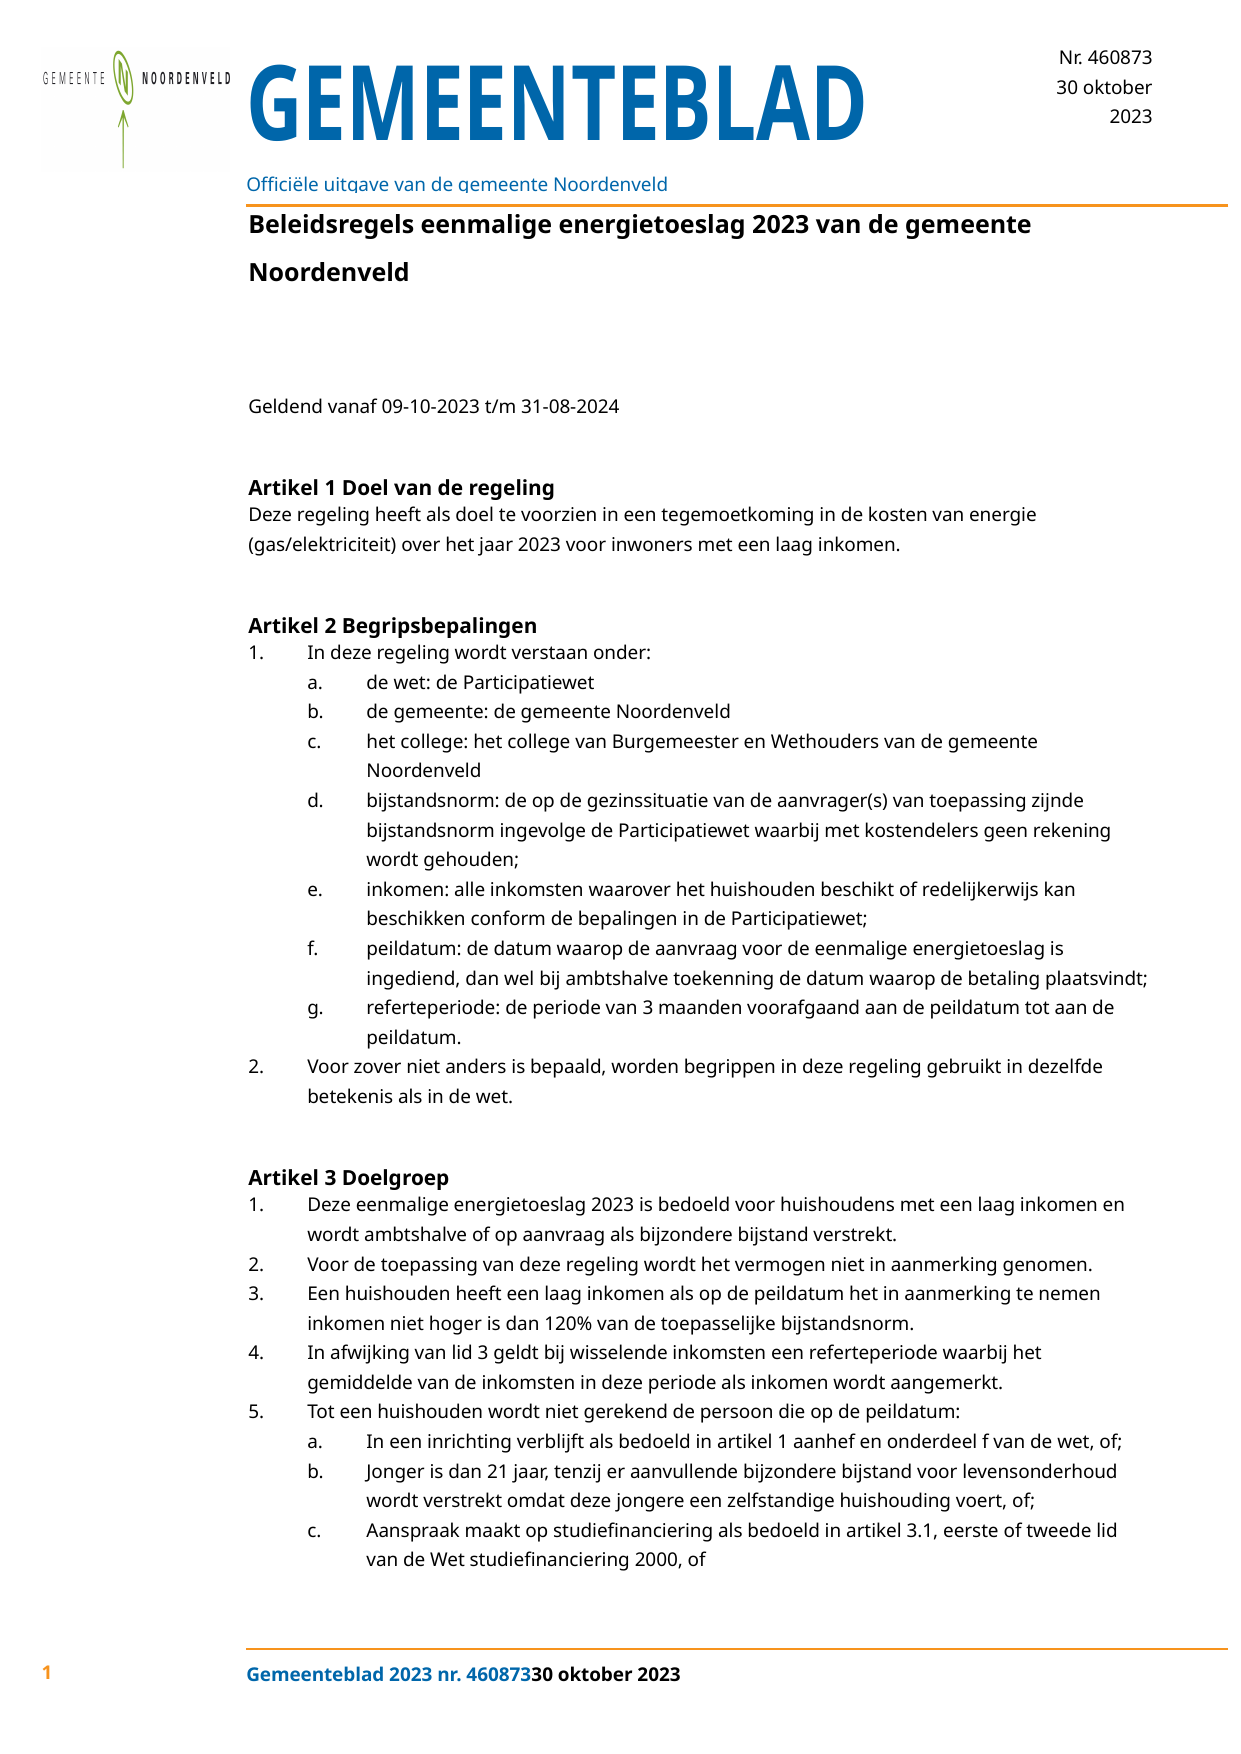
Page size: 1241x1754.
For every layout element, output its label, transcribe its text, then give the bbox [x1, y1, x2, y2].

text Geldend vanaf 09-10-2023 t/m 31-08-2024 [248, 393, 1152, 419]
text Artikel 2 Begripsbepalingen [248, 611, 1152, 639]
list Voor de toepassing van deze regeling wordt het vermogen niet in aanmerking genomen. [248, 1251, 1152, 1276]
list Deze eenmalige energietoeslag 2023 is bedoeld voor huishoudens met een laag inkomen en wordt ambtshalve of op aanvraag als bijzondere bijstand verstrekt. [248, 1192, 1152, 1247]
list In deze regeling wordt verstaan onder: [248, 639, 1152, 665]
list referteperiode: de periode van 3 maanden voorafgaand aan de peildatum tot aan de peildatum. [307, 994, 1152, 1050]
list het college: het college van Burgemeester en Wethouders van de gemeente Noordenveld [307, 728, 1152, 783]
list bijstandsnorm: de op de gezinssituatie van de aanvrager(s) van toepassing zijnde bijstandsnorm ingevolge de Participatiewet waarbij met kostendelers geen rekening wordt gehouden; [307, 787, 1152, 872]
text Artikel 3 Doelgroep [248, 1163, 1152, 1192]
text Deze regeling heeft als doel te voorzien in een tegemoetkoming in de kosten van energie (gas/elektriciteit) over het jaar 2023 voor inwoners met een laag inkomen. [248, 501, 1152, 557]
list de gemeente: de gemeente Noordenveld [307, 698, 1152, 724]
text Beleidsregels eenmalige energietoeslag 2023 van de gemeente Noordenveld [248, 207, 1152, 288]
list inkomen: alle inkomsten waarover het huishouden beschikt of redelijkerwijs kan beschikken conform de bepalingen in de Participatiewet; [307, 876, 1152, 931]
list de wet: de Participatiewet [307, 669, 1152, 695]
list Voor zover niet anders is bepaald, worden begrippen in deze regeling gebruikt in dezelfde betekenis als in de wet. [248, 1053, 1152, 1109]
list In afwijking van lid 3 geldt bij wisselende inkomsten een referteperiode waarbij het gemiddelde van de inkomsten in deze periode als inkomen wordt aangemerkt. [248, 1339, 1152, 1395]
picture [41, 47, 231, 172]
list Tot een huishouden wordt niet gerekend de persoon die op de peildatum: [248, 1399, 1152, 1424]
list peildatum: de datum waarop de aanvraag voor de eenmalige energietoeslag is ingediend, dan wel bij ambtshalve toekenning de datum waarop de betaling plaatsvindt; [307, 935, 1152, 991]
list In een inrichting verblijft als bedoeld in artikel 1 aanhef en onderdeel f van de wet, of; [307, 1428, 1152, 1454]
list Jonger is dan 21 jaar, tenzij er aanvullende bijzondere bijstand voor levensonderhoud wordt verstrekt omdat deze jongere een zelfstandige huishouding voert, of; [307, 1458, 1152, 1513]
text Artikel 1 Doel van de regeling [248, 473, 1152, 501]
list Een huishouden heeft een laag inkomen als op de peildatum het in aanmerking te nemen inkomen niet hoger is dan 120% van de toepasselijke bijstandsnorm. [248, 1280, 1152, 1336]
list Aanspraak maakt op studiefinanciering als bedoeld in artikel 3.1, eerste of tweede lid van de Wet studiefinanciering 2000, of [307, 1517, 1152, 1572]
